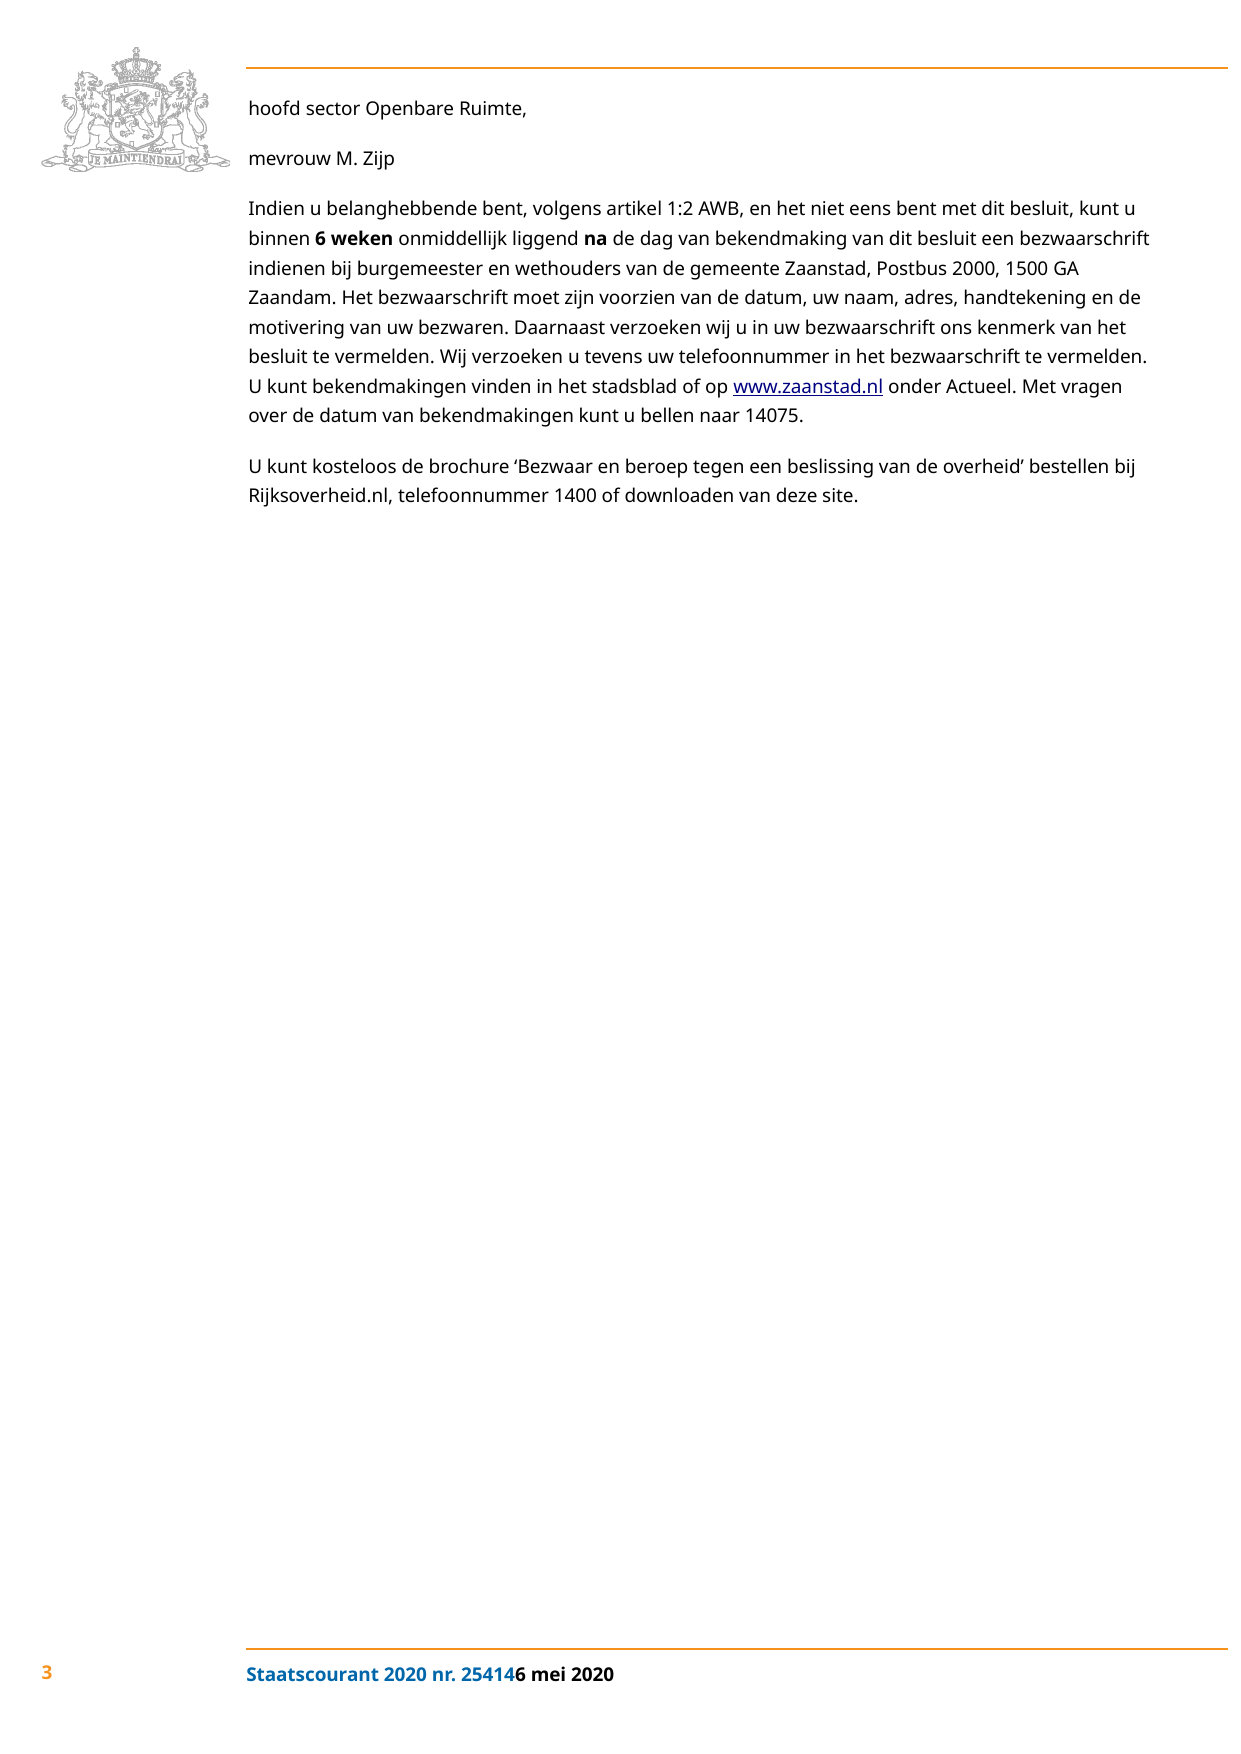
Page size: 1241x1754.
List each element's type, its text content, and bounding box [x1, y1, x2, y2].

text mevrouw M. Zijp [248, 145, 1152, 171]
text hoofd sector Openbare Ruimte, [248, 95, 1152, 121]
text U kunt kosteloos de brochure ‘Bezwaar en beroep tegen een beslissing van de overheid’ bestellen bij Rijksoverheid.nl, telefoonnummer 1400 of downloaden van deze site. [248, 453, 1152, 508]
picture [41, 47, 231, 172]
text Indien u belanghebbende bent, volgens artikel 1:2 AWB, en het niet eens bent met dit besluit, kunt u binnen 6 weken onmiddellijk liggend na de dag van bekendmaking van dit besluit een bezwaarschrift indienen bij burgemeester en wethouders van de gemeente Zaanstad, Postbus 2000, 1500 GA Zaandam. Het bezwaarschrift moet zijn voorzien van de datum, uw naam, adres, handtekening en de motivering van uw bezwaren. Daarnaast verzoeken wij u in uw bezwaarschrift ons kenmerk van het besluit te vermelden. Wij verzoeken u tevens uw telefoonnummer in het bezwaarschrift te vermelden. U kunt bekendmakingen vinden in het stadsblad of op www.zaanstad.nl onder Actueel. Met vragen over de datum van bekendmakingen kunt u bellen naar 14075. [248, 196, 1152, 428]
